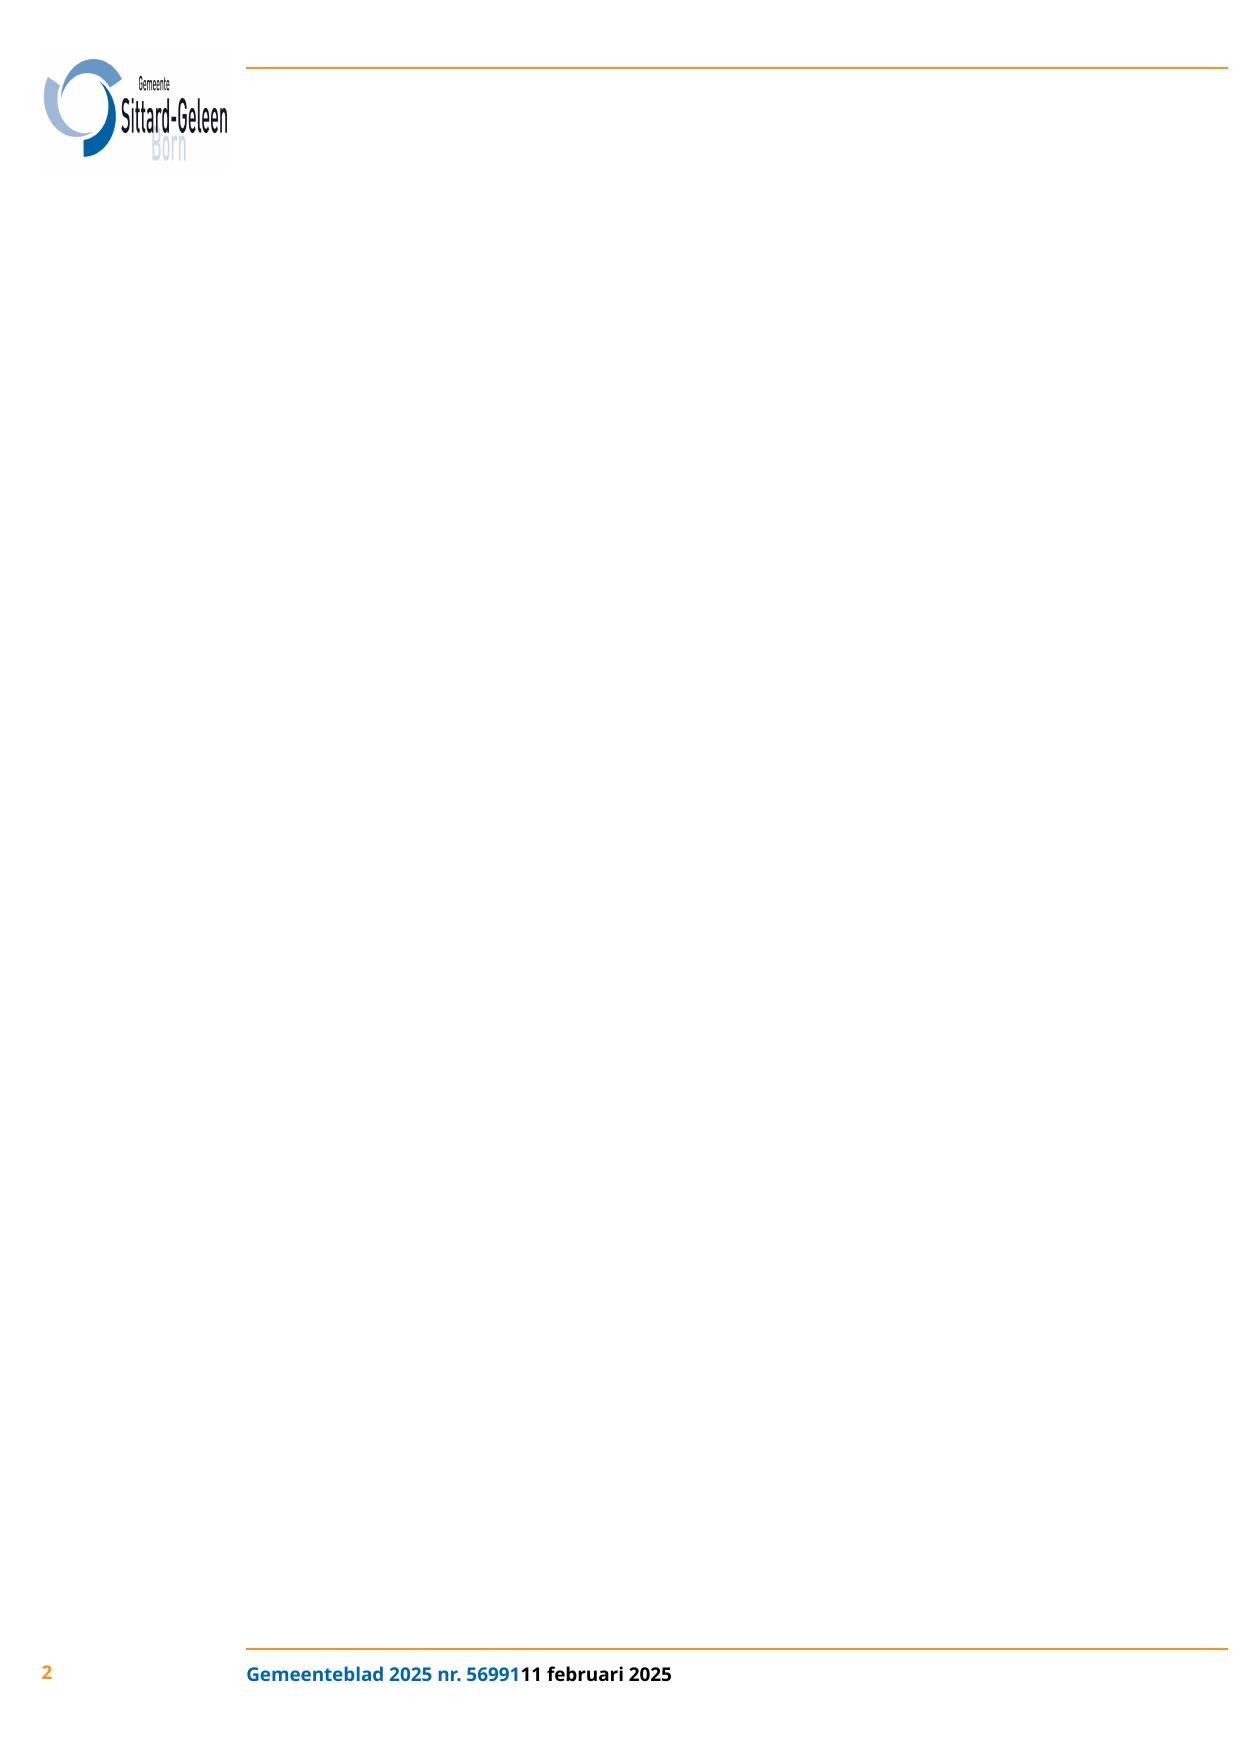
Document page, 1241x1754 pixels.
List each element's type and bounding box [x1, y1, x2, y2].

picture [41, 47, 231, 172]
